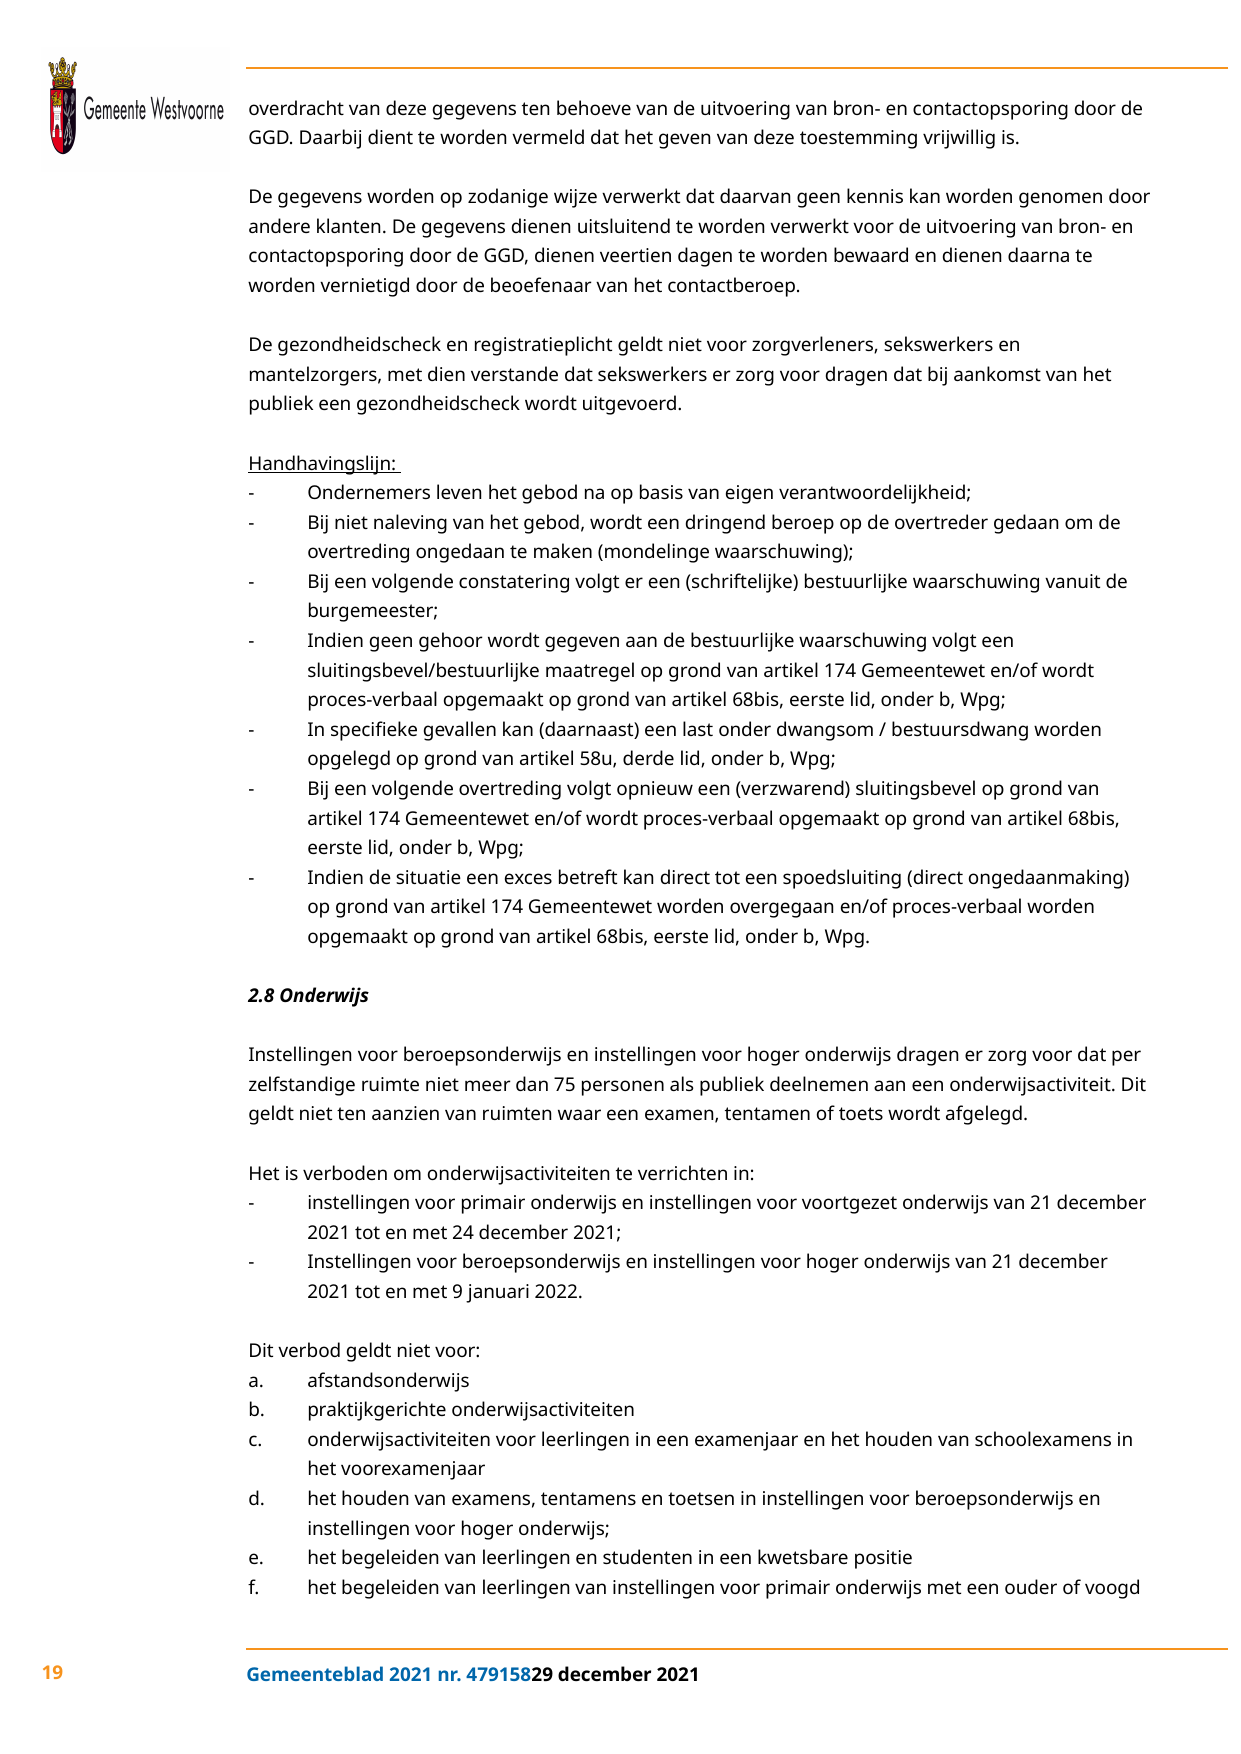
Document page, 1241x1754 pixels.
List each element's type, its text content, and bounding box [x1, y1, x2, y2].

list Instellingen voor beroepsonderwijs en instellingen voor hoger onderwijs van 21 december 2021 tot en met 9 januari 2022. [248, 1248, 1152, 1304]
list onderwijsactiviteiten voor leerlingen in een examenjaar en het houden van schoolexamens in het voorexamenjaar [248, 1426, 1152, 1481]
list afstandsonderwijs [248, 1367, 1152, 1393]
text Handhavingslijn: [248, 450, 1152, 476]
text Dit verbod geldt niet voor: [248, 1337, 1152, 1363]
text Het is verboden om onderwijsactiviteiten te verrichten in: [248, 1160, 1152, 1186]
text 2.8 Onderwijs [248, 982, 1152, 1008]
list het begeleiden van leerlingen van instellingen voor primair onderwijs met een ouder of voogd [248, 1574, 1152, 1600]
list het begeleiden van leerlingen en studenten in een kwetsbare positie [248, 1544, 1152, 1570]
picture [41, 47, 231, 172]
list Bij een volgende overtreding volgt opnieuw een (verzwarend) sluitingsbevel op grond van artikel 174 Gemeentewet en/of wordt proces-verbaal opgemaakt op grond van artikel 68bis, eerste lid, onder b, Wpg; [248, 775, 1152, 860]
list instellingen voor primair onderwijs en instellingen voor voortgezet onderwijs van 21 december 2021 tot en met 24 december 2021; [248, 1189, 1152, 1245]
text Instellingen voor beroepsonderwijs en instellingen voor hoger onderwijs dragen er zorg voor dat per zelfstandige ruimte niet meer dan 75 personen als publiek deelnemen aan een onderwijsactiviteit. Dit geldt niet ten aanzien van ruimten waar een examen, tentamen of toets wordt afgelegd. [248, 1041, 1152, 1126]
list Indien geen gehoor wordt gegeven aan de bestuurlijke waarschuwing volgt een sluitingsbevel/bestuurlijke maatregel op grond van artikel 174 Gemeentewet en/of wordt proces-verbaal opgemaakt op grond van artikel 68bis, eerste lid, onder b, Wpg; [248, 627, 1152, 712]
list Bij een volgende constatering volgt er een (schriftelijke) bestuurlijke waarschuwing vanuit de burgemeester; [248, 568, 1152, 623]
list het houden van examens, tentamens en toetsen in instellingen voor beroepsonderwijs en instellingen voor hoger onderwijs; [248, 1485, 1152, 1541]
list Indien de situatie een exces betreft kan direct tot een spoedsluiting (direct ongedaanmaking) op grond van artikel 174 Gemeentewet worden overgegaan en/of proces-verbaal worden opgemaakt op grond van artikel 68bis, eerste lid, onder b, Wpg. [248, 864, 1152, 949]
list Bij niet naleving van het gebod, wordt een dringend beroep op de overtreder gedaan om de overtreding ongedaan te maken (mondelinge waarschuwing); [248, 509, 1152, 564]
list praktijkgerichte onderwijsactiviteiten [248, 1396, 1152, 1422]
text De gezondheidscheck en registratieplicht geldt niet voor zorgverleners, sekswerkers en mantelzorgers, met dien verstande dat sekswerkers er zorg voor dragen dat bij aankomst van het publiek een gezondheidscheck wordt uitgevoerd. [248, 331, 1152, 416]
text De gegevens worden op zodanige wijze verwerkt dat daarvan geen kennis kan worden genomen door andere klanten. De gegevens dienen uitsluitend te worden verwerkt voor de uitvoering van bron- en contactopsporing door de GGD, dienen veertien dagen te worden bewaard en dienen daarna te worden vernietigd door de beoefenaar van het contactberoep. [248, 183, 1152, 298]
text overdracht van deze gegevens ten behoeve van de uitvoering van bron- en contactopsporing door de GGD. Daarbij dient te worden vermeld dat het geven van deze toestemming vrijwillig is. [248, 95, 1152, 150]
list In specifieke gevallen kan (daarnaast) een last onder dwangsom / bestuursdwang worden opgelegd op grond van artikel 58u, derde lid, onder b, Wpg; [248, 716, 1152, 771]
list Ondernemers leven het gebod na op basis van eigen verantwoordelijkheid; [248, 479, 1152, 505]
